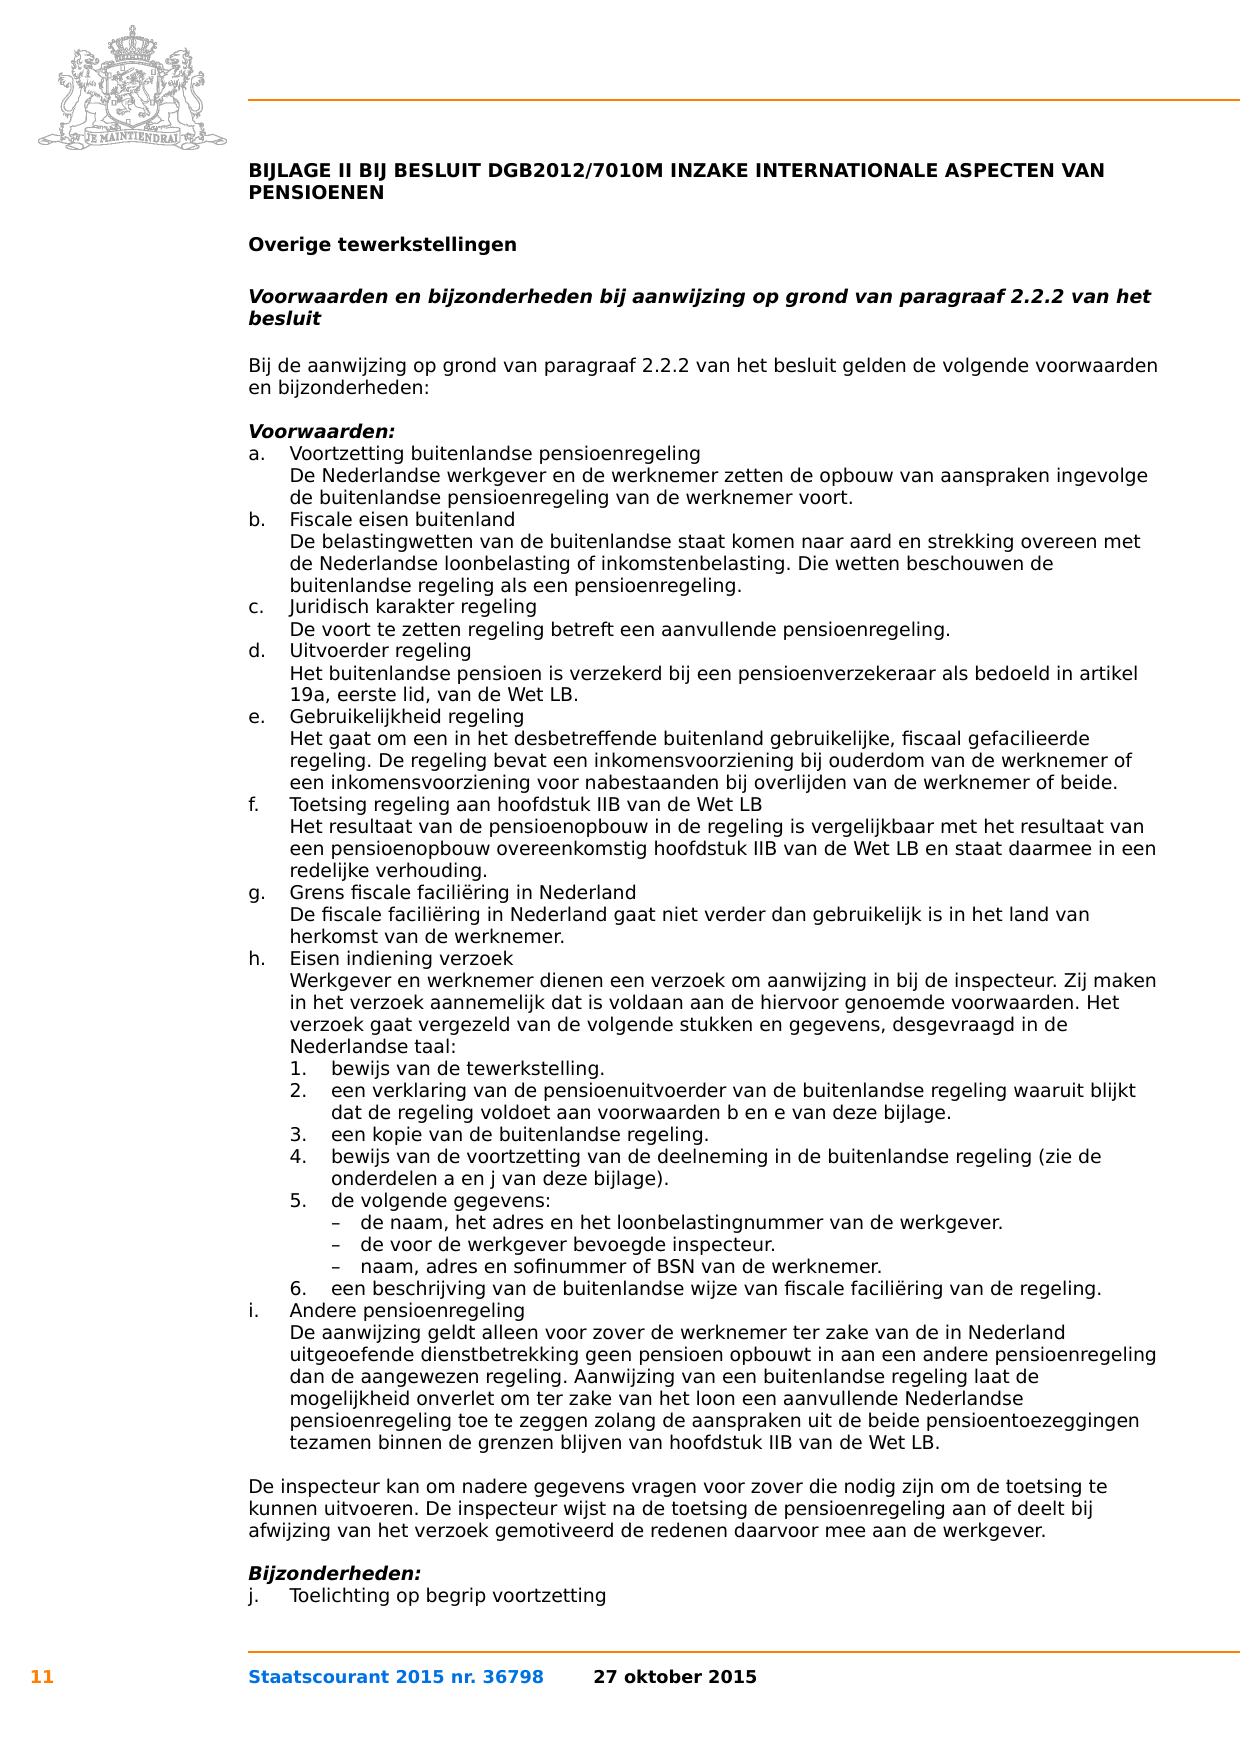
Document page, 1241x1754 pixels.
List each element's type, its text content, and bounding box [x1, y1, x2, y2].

subtitle Voorwaarden en bijzonderheden bij aanwijzing op grond van paragraaf 2.2.2 van het besluit [248, 286, 1163, 330]
text j. Toelichting op begrip voortzetting [248, 1585, 1163, 1607]
text Bij de aanwijzing op grond van paragraaf 2.2.2 van het besluit gelden de volgende voorwaarden en bijzonderheden: [248, 355, 1163, 399]
text De belastingwetten van de buitenlandse staat komen naar aard en strekking overeen met de Nederlandse loonbelasting of inkomstenbelasting. Die wetten beschouwen de buitenlandse regeling als een pensioenregeling. [289, 531, 1163, 596]
text – de voor de werkgever bevoegde inspecteur. [331, 1234, 1163, 1256]
text Het resultaat van de pensioenopbouw in de regeling is vergelijkbaar met het resultaat van een pensioenopbouw overeenkomstig hoofdstuk IIB van de Wet LB en staat daarmee in een redelijke verhouding. [289, 816, 1163, 882]
subtitle Overige tewerkstellingen [248, 234, 1163, 256]
text Het buitenlandse pensioen is verzekerd bij een pensioenverzekeraar als bedoeld in artikel 19a, eerste lid, van de Wet LB. [289, 662, 1163, 706]
text De voort te zetten regeling betreft een aanvullende pensioenregeling. [289, 618, 1163, 640]
text 5. de volgende gegevens: [289, 1190, 1163, 1212]
text 2. een verklaring van de pensioenuitvoerder van de buitenlandse regeling waaruit blijkt dat de regeling voldoet aan voorwaarden b en e van deze bijlage. [289, 1080, 1163, 1124]
text a. Voortzetting buitenlandse pensioenregeling [248, 443, 1163, 464]
text De aanwijzing geldt alleen voor zover de werknemer ter zake van de in Nederland uitgeoefende dienstbetrekking geen pensioen opbouwt in aan een andere pensioenregeling dan de aangewezen regeling. Aanwijzing van een buitenlandse regeling laat de mogelijkheid onverlet om ter zake van het loon een aanvullende Nederlandse pensioenregeling toe te zeggen zolang de aanspraken uit de beide pensioentoezeggingen tezamen binnen de grenzen blijven van hoofdstuk IIB van de Wet LB. [289, 1322, 1163, 1454]
text c. Juridisch karakter regeling [248, 596, 1163, 618]
text De inspecteur kan om nadere gegevens vragen voor zover die nodig zijn om de toetsing te kunnen uitvoeren. De inspecteur wijst na de toetsing de pensioenregeling aan of deelt bij afwijzing van het verzoek gemotiveerd de redenen daarvoor mee aan de werkgever. [248, 1476, 1163, 1541]
text – de naam, het adres en het loonbelastingnummer van de werkgever. [331, 1212, 1163, 1234]
subtitle Bijzonderheden: [248, 1563, 1163, 1585]
text – naam, adres en sofinummer of BSN van de werknemer. [331, 1256, 1163, 1278]
text 3. een kopie van de buitenlandse regeling. [289, 1124, 1163, 1146]
picture [38, 25, 227, 150]
text Werkgever en werknemer dienen een verzoek om aanwijzing in bij de inspecteur. Zij maken in het verzoek aannemelijk dat is voldaan aan de hiervoor genoemde voorwaarden. Het verzoek gaat vergezeld van de volgende stukken en gegevens, desgevraagd in de Nederlandse taal: [289, 970, 1163, 1058]
text De fiscale faciliëring in Nederland gaat niet verder dan gebruikelijk is in het land van herkomst van de werknemer. [289, 904, 1163, 948]
text 1. bewijs van de tewerkstelling. [289, 1058, 1163, 1080]
text 6. een beschrijving van de buitenlandse wijze van fiscale faciliëring van de regeling. [289, 1278, 1163, 1300]
text b. Fiscale eisen buitenland [248, 508, 1163, 531]
text f. Toetsing regeling aan hoofdstuk IIB van de Wet LB [248, 794, 1163, 816]
text i. Andere pensioenregeling [248, 1300, 1163, 1322]
text h. Eisen indiening verzoek [248, 948, 1163, 970]
subtitle BIJLAGE II BIJ BESLUIT DGB2012/7010M INZAKE INTERNATIONALE ASPECTEN VAN PENSIOENEN [248, 160, 1163, 204]
text De Nederlandse werkgever en de werknemer zetten de opbouw van aanspraken ingevolge de buitenlandse pensioenregeling van de werknemer voort. [289, 464, 1163, 508]
text e. Gebruikelijkheid regeling [248, 706, 1163, 728]
text 4. bewijs van de voortzetting van de deelneming in de buitenlandse regeling (zie de onderdelen a en j van deze bijlage). [289, 1146, 1163, 1190]
text d. Uitvoerder regeling [248, 640, 1163, 662]
subtitle Voorwaarden: [248, 421, 1163, 443]
text g. Grens fiscale faciliëring in Nederland [248, 882, 1163, 904]
text Het gaat om een in het desbetreffende buitenland gebruikelijke, fiscaal gefacilieerde regeling. De regeling bevat een inkomensvoorziening bij ouderdom van de werknemer of een inkomensvoorziening voor nabestaanden bij overlijden van de werknemer of beide. [289, 728, 1163, 794]
